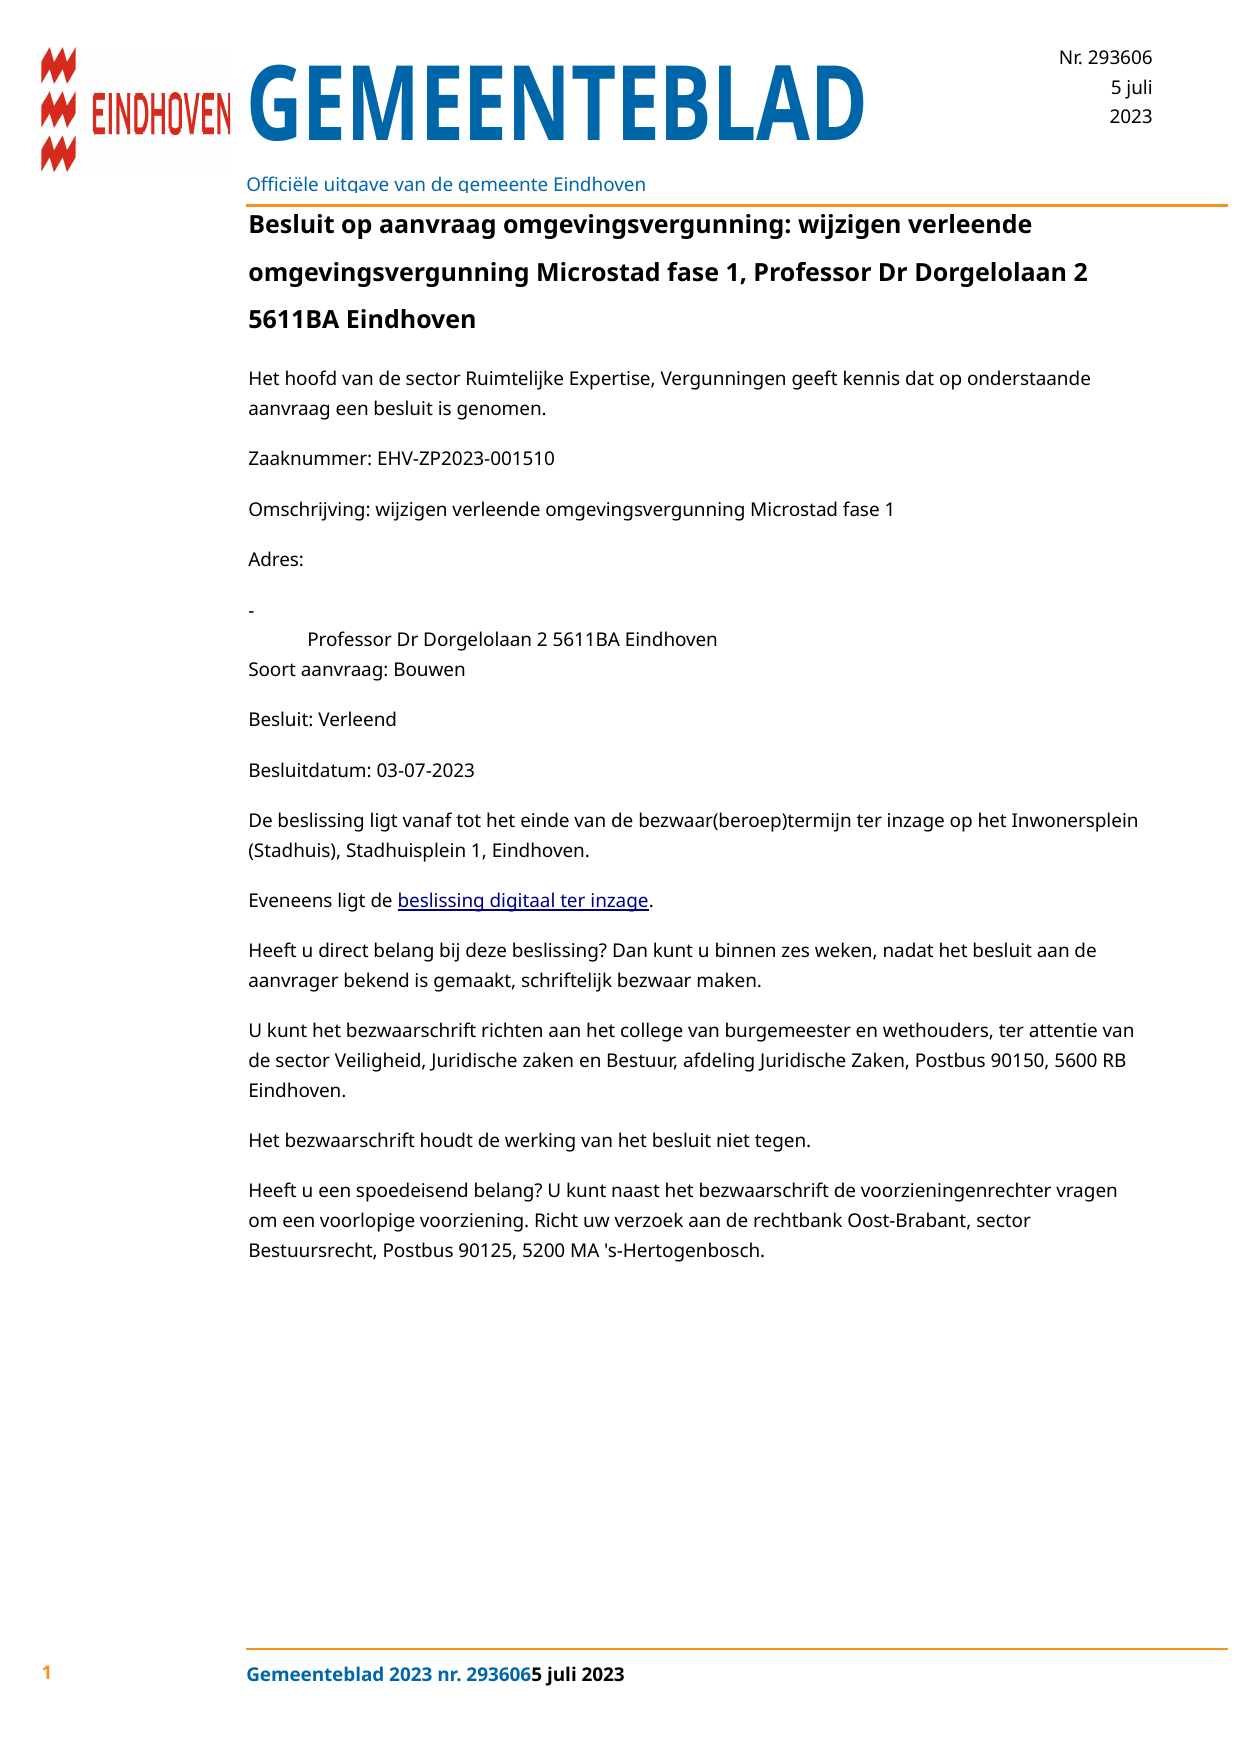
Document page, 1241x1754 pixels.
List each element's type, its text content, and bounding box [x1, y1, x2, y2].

text Omschrijving: wijzigen verleende omgevingsvergunning Microstad fase 1 [248, 496, 1152, 522]
text Besluitdatum: 03-07-2023 [248, 757, 1152, 782]
text Heeft u een spoedeisend belang? U kunt naast het bezwaarschrift de voorzieningenrechter vragen om een voorlopige voorziening. Richt uw verzoek aan de rechtbank Oost-Brabant, sector Bestuursrecht, Postbus 90125, 5200 MA 's-Hertogenbosch. [248, 1178, 1152, 1262]
text Zaaknummer: EHV-ZP2023-001510 [248, 446, 1152, 471]
text De beslissing ligt vanaf tot het einde van de bezwaar(beroep)termijn ter inzage op het Inwonersplein (Stadhuis), Stadhuisplein 1, Eindhoven. [248, 807, 1152, 862]
text Heeft u direct belang bij deze beslissing? Dan kunt u binnen zes weken, nadat het besluit aan de aanvrager bekend is gemaakt, schriftelijk bezwaar maken. [248, 938, 1152, 993]
text U kunt het bezwaarschrift richten aan het college van burgemeester en wethouders, ter attentie van de sector Veiligheid, Juridische zaken en Bestuur, afdeling Juridische Zaken, Postbus 90150, 5600 RB Eindhoven. [248, 1018, 1152, 1102]
text Besluit: Verleend [248, 706, 1152, 732]
text Adres: [248, 546, 1152, 572]
text Het hoofd van de sector Ruimtelijke Expertise, Vergunningen geeft kennis dat op onderstaande aanvraag een besluit is genomen. [248, 366, 1152, 421]
picture [41, 47, 231, 172]
list Professor Dr Dorgelolaan 2 5611BA Eindhoven [248, 626, 1152, 652]
text Soort aanvraag: Bouwen [248, 656, 1152, 682]
text Besluit op aanvraag omgevingsvergunning: wijzigen verleende omgevingsvergunning Microstad fase 1, Professor Dr Dorgelolaan 2 5611BA Eindhoven [248, 207, 1152, 336]
text Eveneens ligt de beslissing digitaal ter inzage. [248, 887, 1152, 913]
text Het bezwaarschrift houdt de werking van het besluit niet tegen. [248, 1127, 1152, 1153]
